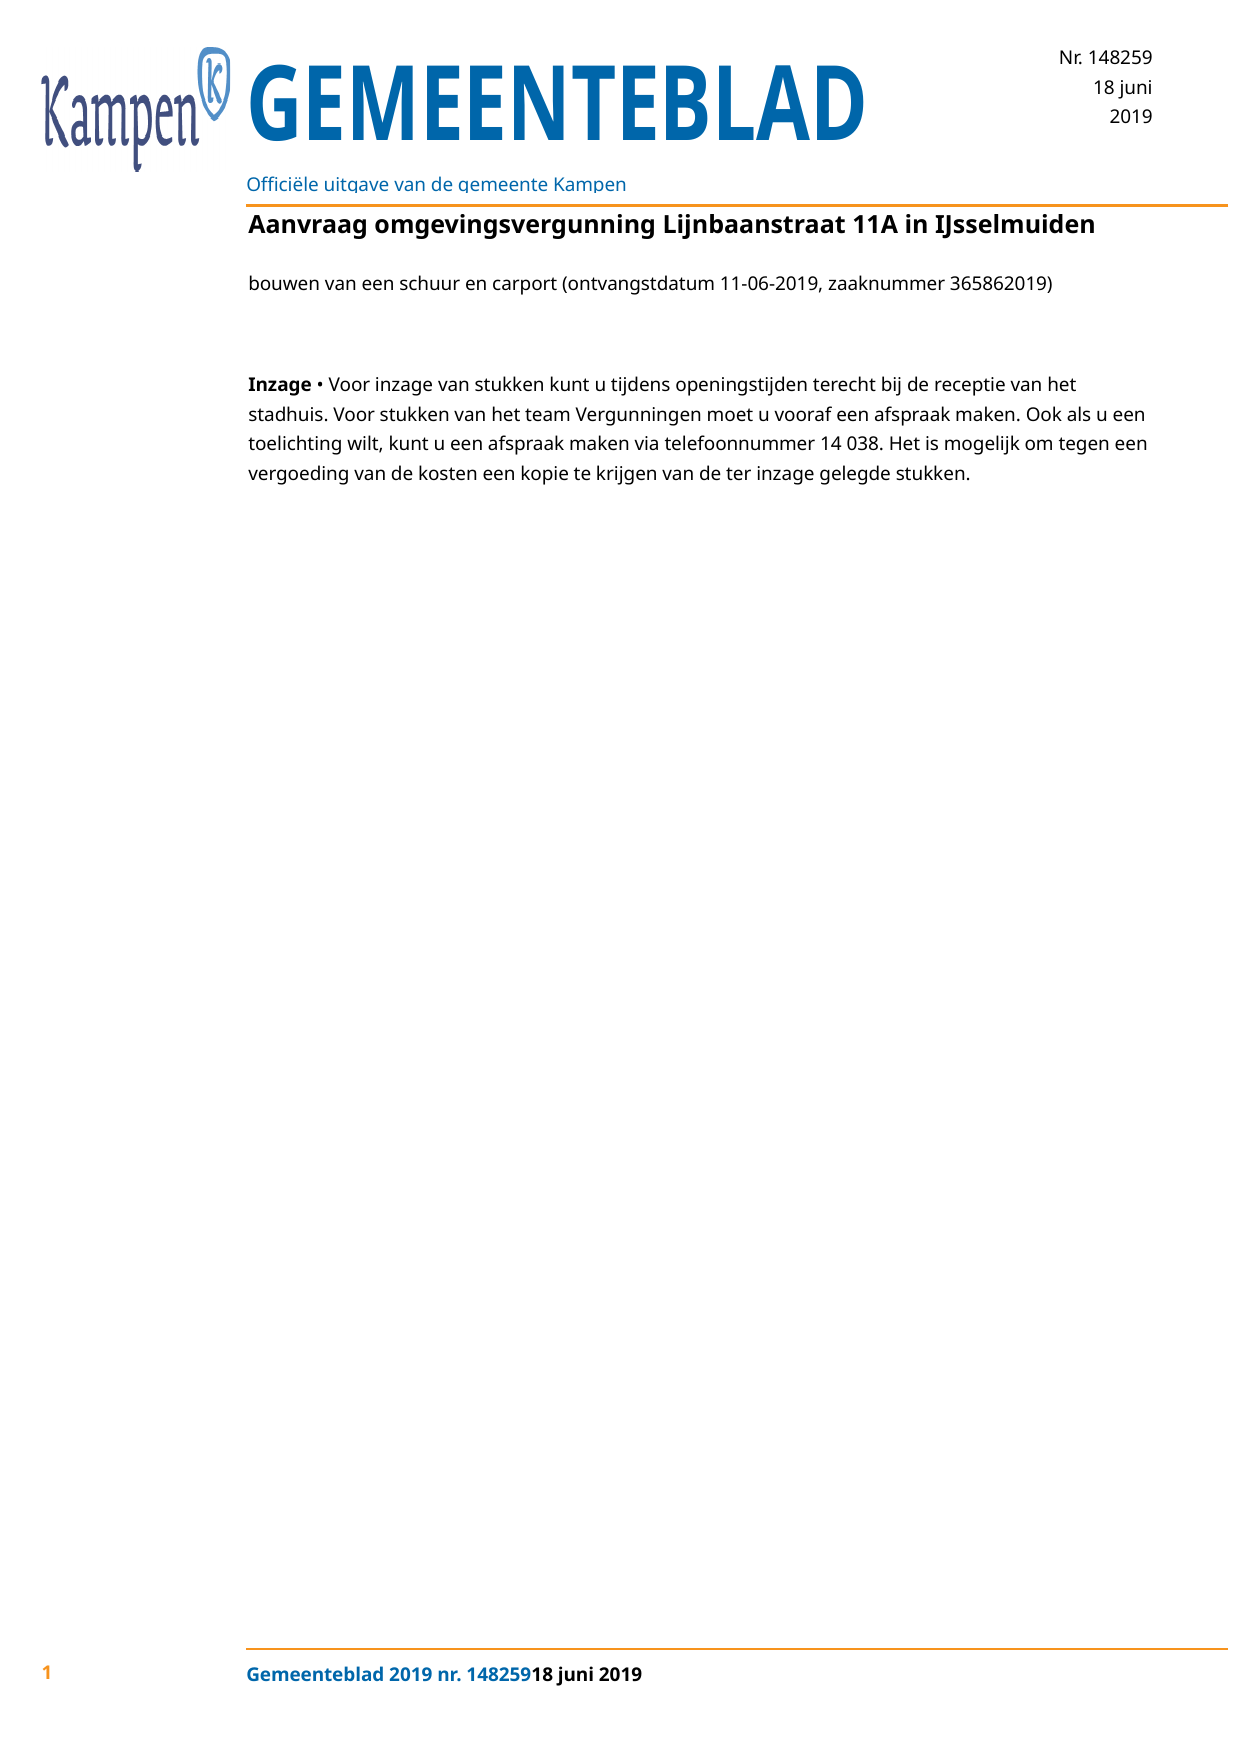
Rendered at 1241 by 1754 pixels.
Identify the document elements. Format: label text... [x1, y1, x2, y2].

text Inzage • Voor inzage van stukken kunt u tijdens openingstijden terecht bij de receptie van het stadhuis. Voor stukken van het team Vergunningen moet u vooraf een afspraak maken. Ook als u een toelichting wilt, kunt u een afspraak maken via telefoonnummer 14 038. Het is mogelijk om tegen een vergoeding van de kosten een kopie te krijgen van de ter inzage gelegde stukken. [248, 371, 1152, 486]
picture [41, 47, 231, 172]
text Aanvraag omgevingsvergunning Lijnbaanstraat 11A in IJsselmuiden [248, 207, 1152, 241]
text bouwen van een schuur en carport (ontvangstdatum 11-06-2019, zaaknummer 365862019) [248, 270, 1152, 296]
